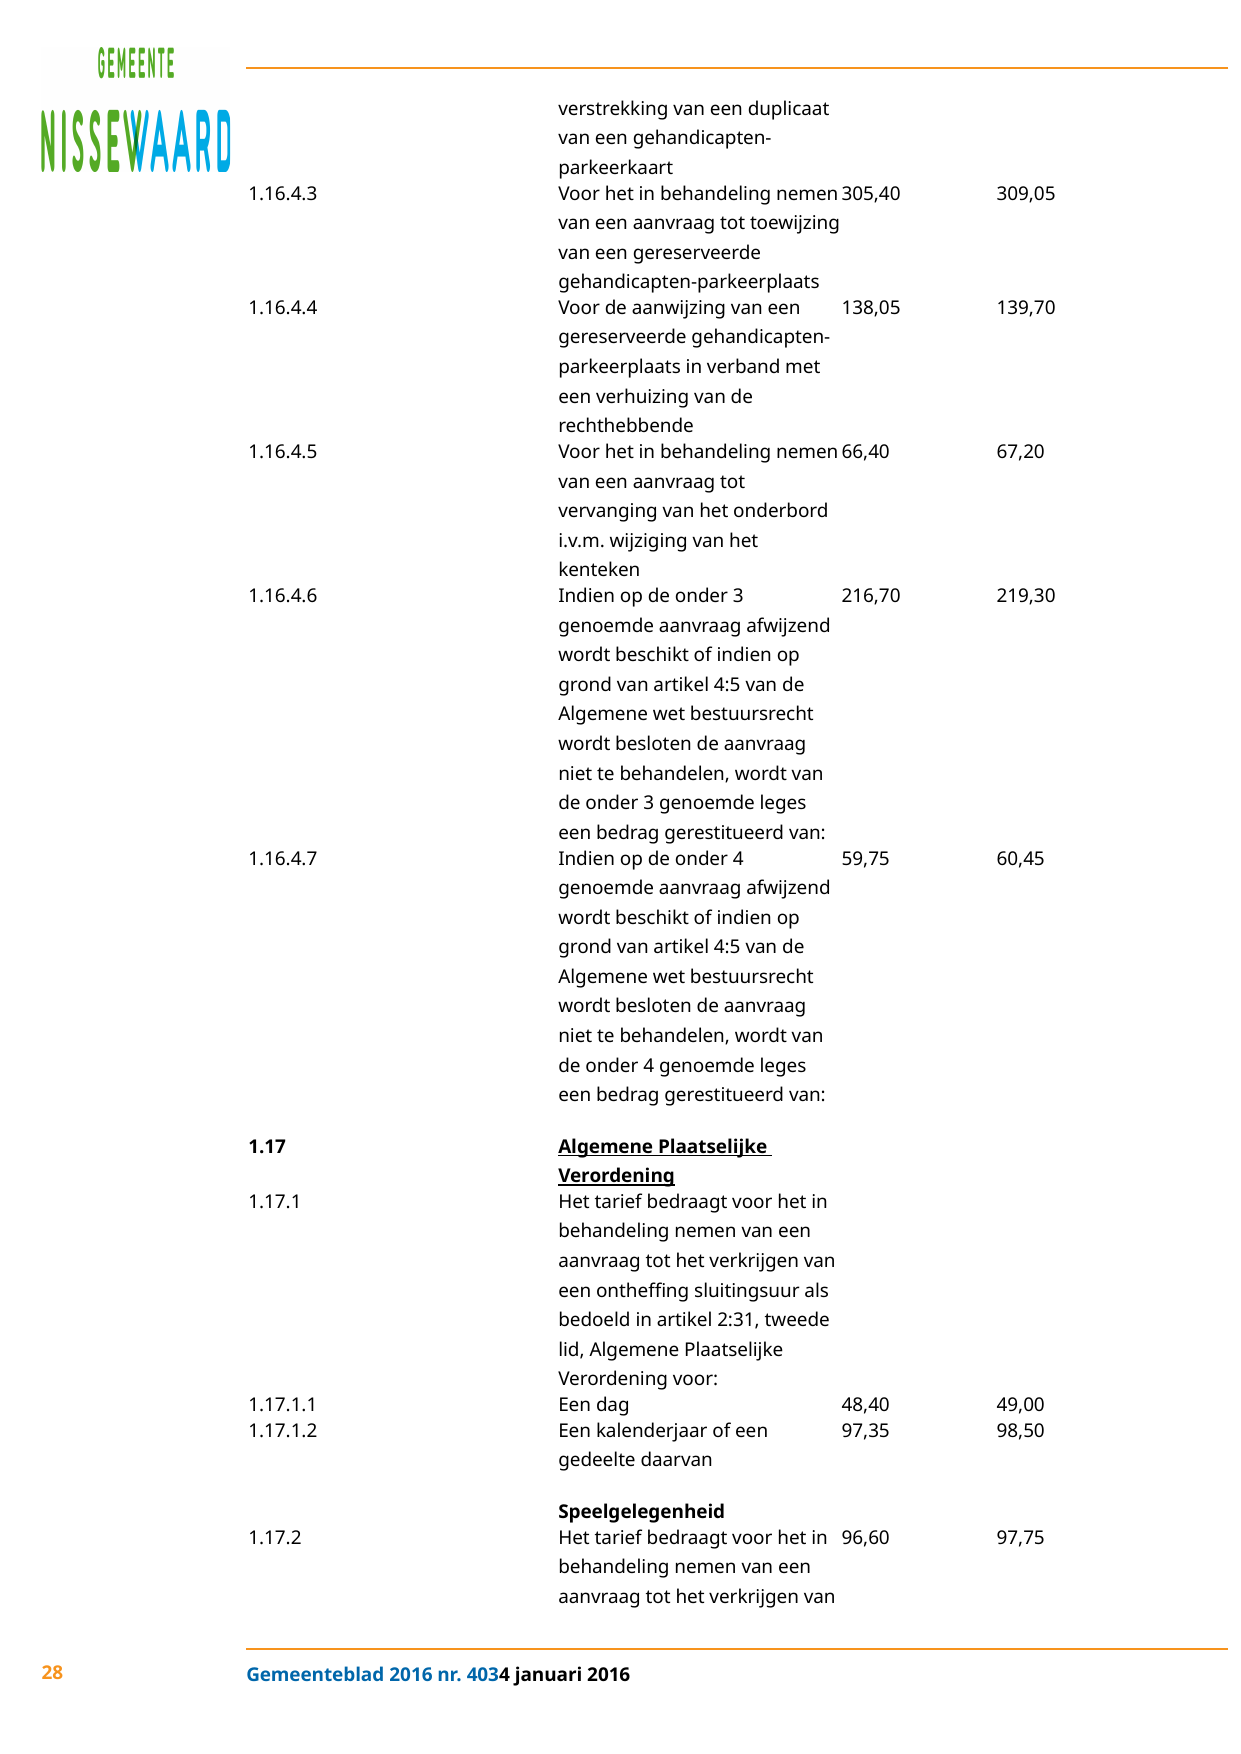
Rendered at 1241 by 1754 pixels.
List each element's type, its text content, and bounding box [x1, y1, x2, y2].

table_cell 1.16.4.6 [248, 582, 403, 845]
table_cell [403, 1473, 558, 1498]
table_cell 309,05 [996, 180, 1152, 294]
table_cell [248, 95, 403, 180]
table_cell 96,60 [841, 1524, 996, 1609]
table_cell 219,30 [996, 582, 1152, 845]
table_cell [996, 95, 1152, 180]
table_cell [403, 1524, 558, 1609]
table_cell [403, 1188, 558, 1391]
table_cell [403, 95, 558, 180]
table_cell [248, 1473, 403, 1498]
table_cell 59,75 [841, 845, 996, 1107]
table_cell 305,40 [841, 180, 996, 294]
table_cell Het tarief bedraagt voor het in behandeling nemen van een aanvraag tot het verkrijgen van een ontheffing sluitingsuur als bedoeld in artikel 2:31, tweede lid, Algemene Plaatselijke Verordening voor: [558, 1188, 841, 1391]
table_cell [403, 845, 558, 1107]
table_cell [403, 1107, 558, 1133]
table_cell Speelgelegenheid [558, 1498, 841, 1524]
table_cell 66,40 [841, 438, 996, 582]
table_cell Indien op de onder 4 genoemde aanvraag afwijzend wordt beschikt of indien op grond van artikel 4:5 van de Algemene wet bestuursrecht wordt besloten de aanvraag niet te behandelen, wordt van de onder 4 genoemde leges een bedrag gerestitueerd van: [558, 845, 841, 1107]
table_cell 216,70 [841, 582, 996, 845]
table_cell 1.17.2 [248, 1524, 403, 1609]
table_cell [996, 1473, 1152, 1498]
table_cell 1.17.1.1 [248, 1391, 403, 1417]
table_cell [248, 1107, 403, 1133]
picture [200, 151, 206, 172]
table_cell verstrekking van een duplicaat van een gehandicapten-parkeerkaart [558, 95, 841, 180]
table_cell 1.17 [248, 1133, 403, 1188]
table_cell [996, 1107, 1152, 1133]
table_cell [403, 1133, 558, 1188]
table_cell [403, 582, 558, 845]
table_cell Voor de aanwijzing van een gereserveerde gehandicapten-parkeerplaats in verband met een verhuizing van de rechthebbende [558, 294, 841, 438]
table_cell [996, 1188, 1152, 1391]
table_cell [403, 294, 558, 438]
table_cell [248, 1498, 403, 1524]
table_cell Een dag [558, 1391, 841, 1417]
table_cell [403, 1417, 558, 1472]
table_cell [841, 1133, 996, 1188]
table_cell [996, 1133, 1152, 1188]
table_cell [841, 95, 996, 180]
table_cell 49,00 [996, 1391, 1152, 1417]
table_cell [841, 1473, 996, 1498]
table_cell 1.16.4.5 [248, 438, 403, 582]
table_cell 1.16.4.3 [248, 180, 403, 294]
table_cell Voor het in behandeling nemen van een aanvraag tot vervanging van het onderbord i.v.m. wijziging van het kenteken [558, 438, 841, 582]
picture [201, 122, 206, 138]
table_cell 48,40 [841, 1391, 996, 1417]
table_cell Indien op de onder 3 genoemde aanvraag afwijzend wordt beschikt of indien op grond van artikel 4:5 van de Algemene wet bestuursrecht wordt besloten de aanvraag niet te behandelen, wordt van de onder 3 genoemde leges een bedrag gerestitueerd van: [558, 582, 841, 845]
table_cell 97,35 [841, 1417, 996, 1472]
table_cell [558, 1107, 841, 1133]
table_cell Voor het in behandeling nemen van een aanvraag tot toewijzing van een gereserveerde gehandicapten-parkeerplaats [558, 180, 841, 294]
table_cell [403, 1391, 558, 1417]
table_cell Een kalenderjaar of een gedeelte daarvan [558, 1417, 841, 1472]
table_cell [403, 1498, 558, 1524]
table_cell 1.17.1 [248, 1188, 403, 1391]
table_cell Het tarief bedraagt voor het in behandeling nemen van een aanvraag tot het verkrijgen van [558, 1524, 841, 1609]
picture [176, 157, 187, 172]
table_cell [403, 438, 558, 582]
table_cell [841, 1498, 996, 1524]
table_cell [996, 1498, 1152, 1524]
table_cell [841, 1107, 996, 1133]
table_cell 97,75 [996, 1524, 1152, 1609]
table_cell [558, 1473, 841, 1498]
table_cell [841, 1188, 996, 1391]
table_cell Algemene Plaatselijke Verordening [558, 1133, 841, 1188]
picture [222, 122, 227, 160]
table_cell 138,05 [841, 294, 996, 438]
table_cell 1.16.4.4 [248, 294, 403, 438]
table_cell 1.17.1.2 [248, 1417, 403, 1472]
table_cell 98,50 [996, 1417, 1152, 1472]
table_cell 67,20 [996, 438, 1152, 582]
picture [41, 47, 231, 172]
table_cell 60,45 [996, 845, 1152, 1107]
table_cell [403, 180, 558, 294]
table_cell 139,70 [996, 294, 1152, 438]
picture [154, 157, 165, 172]
table_cell 1.16.4.7 [248, 845, 403, 1107]
